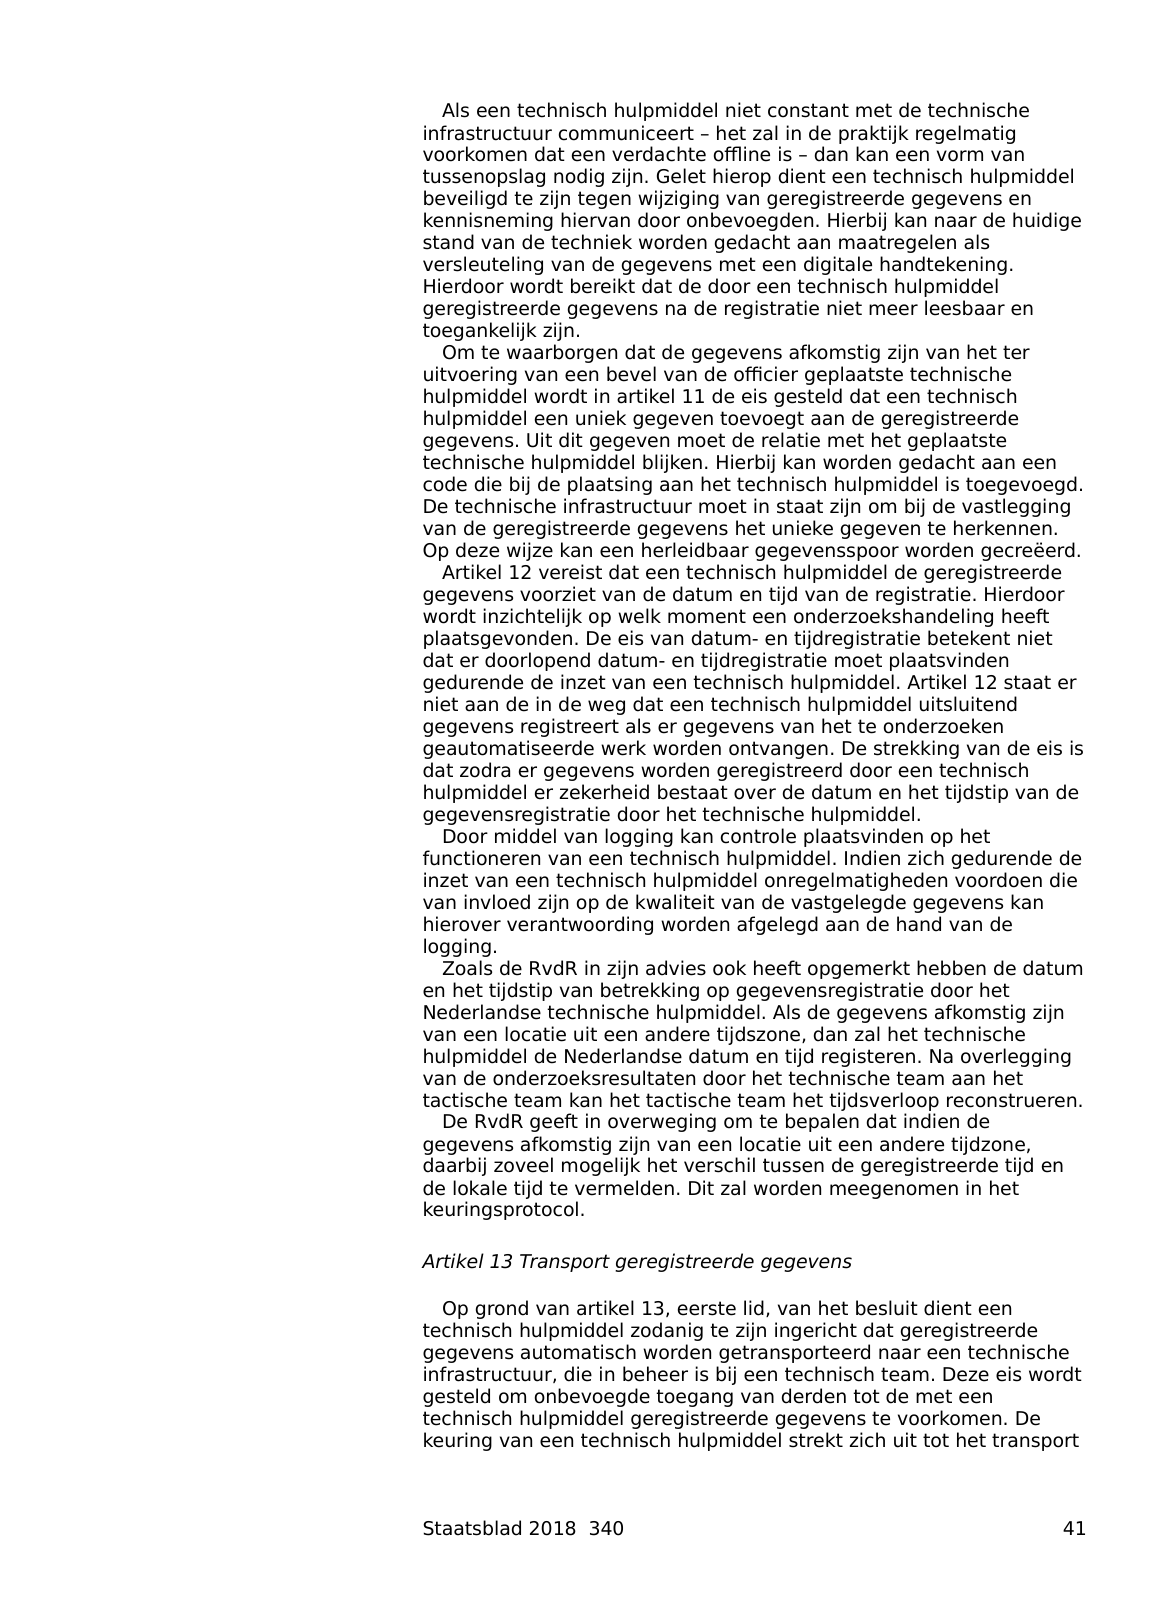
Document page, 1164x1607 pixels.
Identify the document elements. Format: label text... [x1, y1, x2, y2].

text Op grond van artikel 13, eerste lid, van het besluit dient een technisch hulpmiddel zodanig te zijn ingericht dat geregistreerde gegevens automatisch worden getransporteerd naar een technische infrastructuur, die in beheer is bij een technisch team. Deze eis wordt gesteld om onbevoegde toegang van derden tot de met een technisch hulpmiddel geregistreerde gegevens te voorkomen. De keuring van een technisch hulpmiddel strekt zich uit tot het transport [422, 1298, 1087, 1452]
text De RvdR geeft in overweging om te bepalen dat indien de gegevens afkomstig zijn van een locatie uit een andere tijdzone, daarbij zoveel mogelijk het verschil tussen de geregistreerde tijd en de lokale tijd te vermelden. Dit zal worden meegenomen in het keuringsprotocol. [422, 1111, 1087, 1221]
text Om te waarborgen dat de gegevens afkomstig zijn van het ter uitvoering van een bevel van de officier geplaatste technische hulpmiddel wordt in artikel 11 de eis gesteld dat een technisch hulpmiddel een uniek gegeven toevoegt aan de geregistreerde gegevens. Uit dit gegeven moet de relatie met het geplaatste technische hulpmiddel blijken. Hierbij kan worden gedacht aan een code die bij de plaatsing aan het technisch hulpmiddel is toegevoegd. De technische infrastructuur moet in staat zijn om bij de vastlegging van de geregistreerde gegevens het unieke gegeven te herkennen. Op deze wijze kan een herleidbaar gegevensspoor worden gecreëerd. [422, 342, 1087, 562]
text Door middel van logging kan controle plaatsvinden op het functioneren van een technisch hulpmiddel. Indien zich gedurende de inzet van een technisch hulpmiddel onregelmatigheden voordoen die van invloed zijn op de kwaliteit van de vastgelegde gegevens kan hierover verantwoording worden afgelegd aan de hand van de logging. [422, 826, 1087, 958]
subtitle Artikel 13 Transport geregistreerde gegevens [422, 1251, 1087, 1273]
text Zoals de RvdR in zijn advies ook heeft opgemerkt hebben de datum en het tijdstip van betrekking op gegevensregistratie door het Nederlandse technische hulpmiddel. Als de gegevens afkomstig zijn van een locatie uit een andere tijdszone, dan zal het technische hulpmiddel de Nederlandse datum en tijd registeren. Na overlegging van de onderzoeksresultaten door het technische team aan het tactische team kan het tactische team het tijdsverloop reconstrueren. [422, 958, 1087, 1111]
text Als een technisch hulpmiddel niet constant met de technische infrastructuur communiceert – het zal in de praktijk regelmatig voorkomen dat een verdachte offline is – dan kan een vorm van tussenopslag nodig zijn. Gelet hierop dient een technisch hulpmiddel beveiligd te zijn tegen wijziging van geregistreerde gegevens en kennisneming hiervan door onbevoegden. Hierbij kan naar de huidige stand van de techniek worden gedacht aan maatregelen als versleuteling van de gegevens met een digitale handtekening. Hierdoor wordt bereikt dat de door een technisch hulpmiddel geregistreerde gegevens na de registratie niet meer leesbaar en toegankelijk zijn. [422, 100, 1087, 342]
text Artikel 12 vereist dat een technisch hulpmiddel de geregistreerde gegevens voorziet van de datum en tijd van de registratie. Hierdoor wordt inzichtelijk op welk moment een onderzoekshandeling heeft plaatsgevonden. De eis van datum- en tijdregistratie betekent niet dat er doorlopend datum- en tijdregistratie moet plaatsvinden gedurende de inzet van een technisch hulpmiddel. Artikel 12 staat er niet aan de in de weg dat een technisch hulpmiddel uitsluitend gegevens registreert als er gegevens van het te onderzoeken geautomatiseerde werk worden ontvangen. De strekking van de eis is dat zodra er gegevens worden geregistreerd door een technisch hulpmiddel er zekerheid bestaat over de datum en het tijdstip van de gegevensregistratie door het technische hulpmiddel. [422, 562, 1087, 826]
